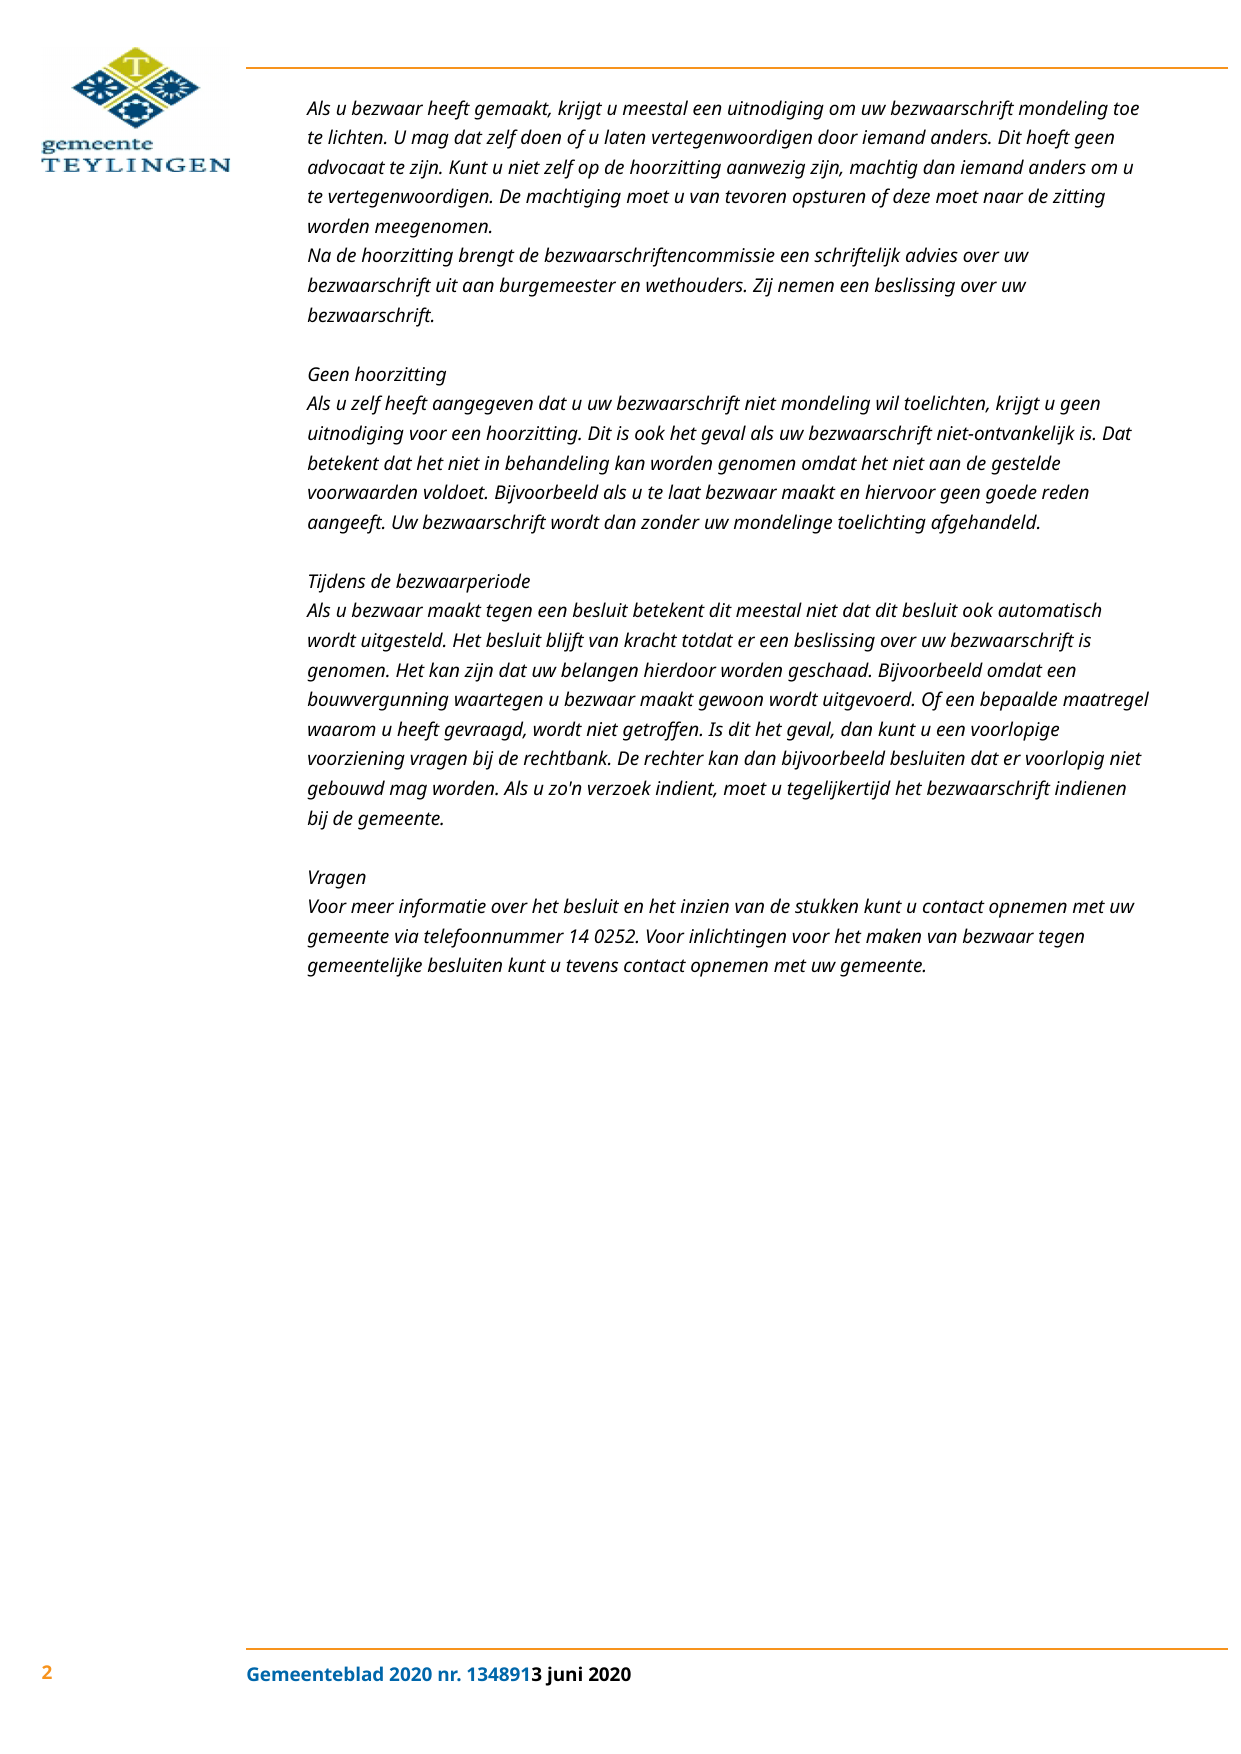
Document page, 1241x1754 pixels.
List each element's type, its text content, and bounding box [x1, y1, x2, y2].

picture [41, 47, 231, 172]
list Als u zelf heeft aangegeven dat u uw bezwaarschrift niet mondeling wil toelichten, krijgt u geen uitnodiging voor een hoorzitting. Dit is ook het geval als uw bezwaarschrift niet-ontvankelijk is. Dat betekent dat het niet in behandeling kan worden genomen omdat het niet aan de gestelde voorwaarden voldoet. Bijvoorbeeld als u te laat bezwaar maakt en hiervoor geen goede reden aangeeft. Uw bezwaarschrift wordt dan zonder uw mondelinge toelichting afgehandeld. [248, 391, 1152, 535]
list Geen hoorzitting [248, 361, 1152, 387]
list Als u bezwaar heeft gemaakt, krijgt u meestal een uitnodiging om uw bezwaarschrift mondeling toe te lichten. U mag dat zelf doen of u laten vertegenwoordigen door iemand anders. Dit hoeft geen advocaat te zijn. Kunt u niet zelf op de hoorzitting aanwezig zijn, machtig dan iemand anders om u te vertegenwoordigen. De machtiging moet u van tevoren opsturen of deze moet naar de zitting worden meegenomen. [248, 95, 1152, 239]
list Na de hoorzitting brengt de bezwaarschriftencommissie een schriftelijk advies over uw bezwaarschrift uit aan burgemeester en wethouders. Zij nemen een beslissing over uw bezwaarschrift. [248, 243, 1152, 328]
list Als u bezwaar maakt tegen een besluit betekent dit meestal niet dat dit besluit ook automatisch wordt uitgesteld. Het besluit blijft van kracht totdat er een beslissing over uw bezwaarschrift is genomen. Het kan zijn dat uw belangen hierdoor worden geschaad. Bijvoorbeeld omdat een bouwvergunning waartegen u bezwaar maakt gewoon wordt uitgevoerd. Of een bepaalde maatregel waarom u heeft gevraagd, wordt niet getroffen. Is dit het geval, dan kunt u een voorlopige voorziening vragen bij de rechtbank. De rechter kan dan bijvoorbeeld besluiten dat er voorlopig niet gebouwd mag worden. Als u zo'n verzoek indient, moet u tegelijkertijd het bezwaarschrift indienen bij de gemeente. [248, 598, 1152, 831]
list Vragen [248, 864, 1152, 890]
list Voor meer informatie over het besluit en het inzien van de stukken kunt u contact opnemen met uw gemeente via telefoonnummer 14 0252. Voor inlichtingen voor het maken van bezwaar tegen gemeentelijke besluiten kunt u tevens contact opnemen met uw gemeente. [248, 893, 1152, 978]
list Tijdens de bezwaarperiode [248, 568, 1152, 594]
